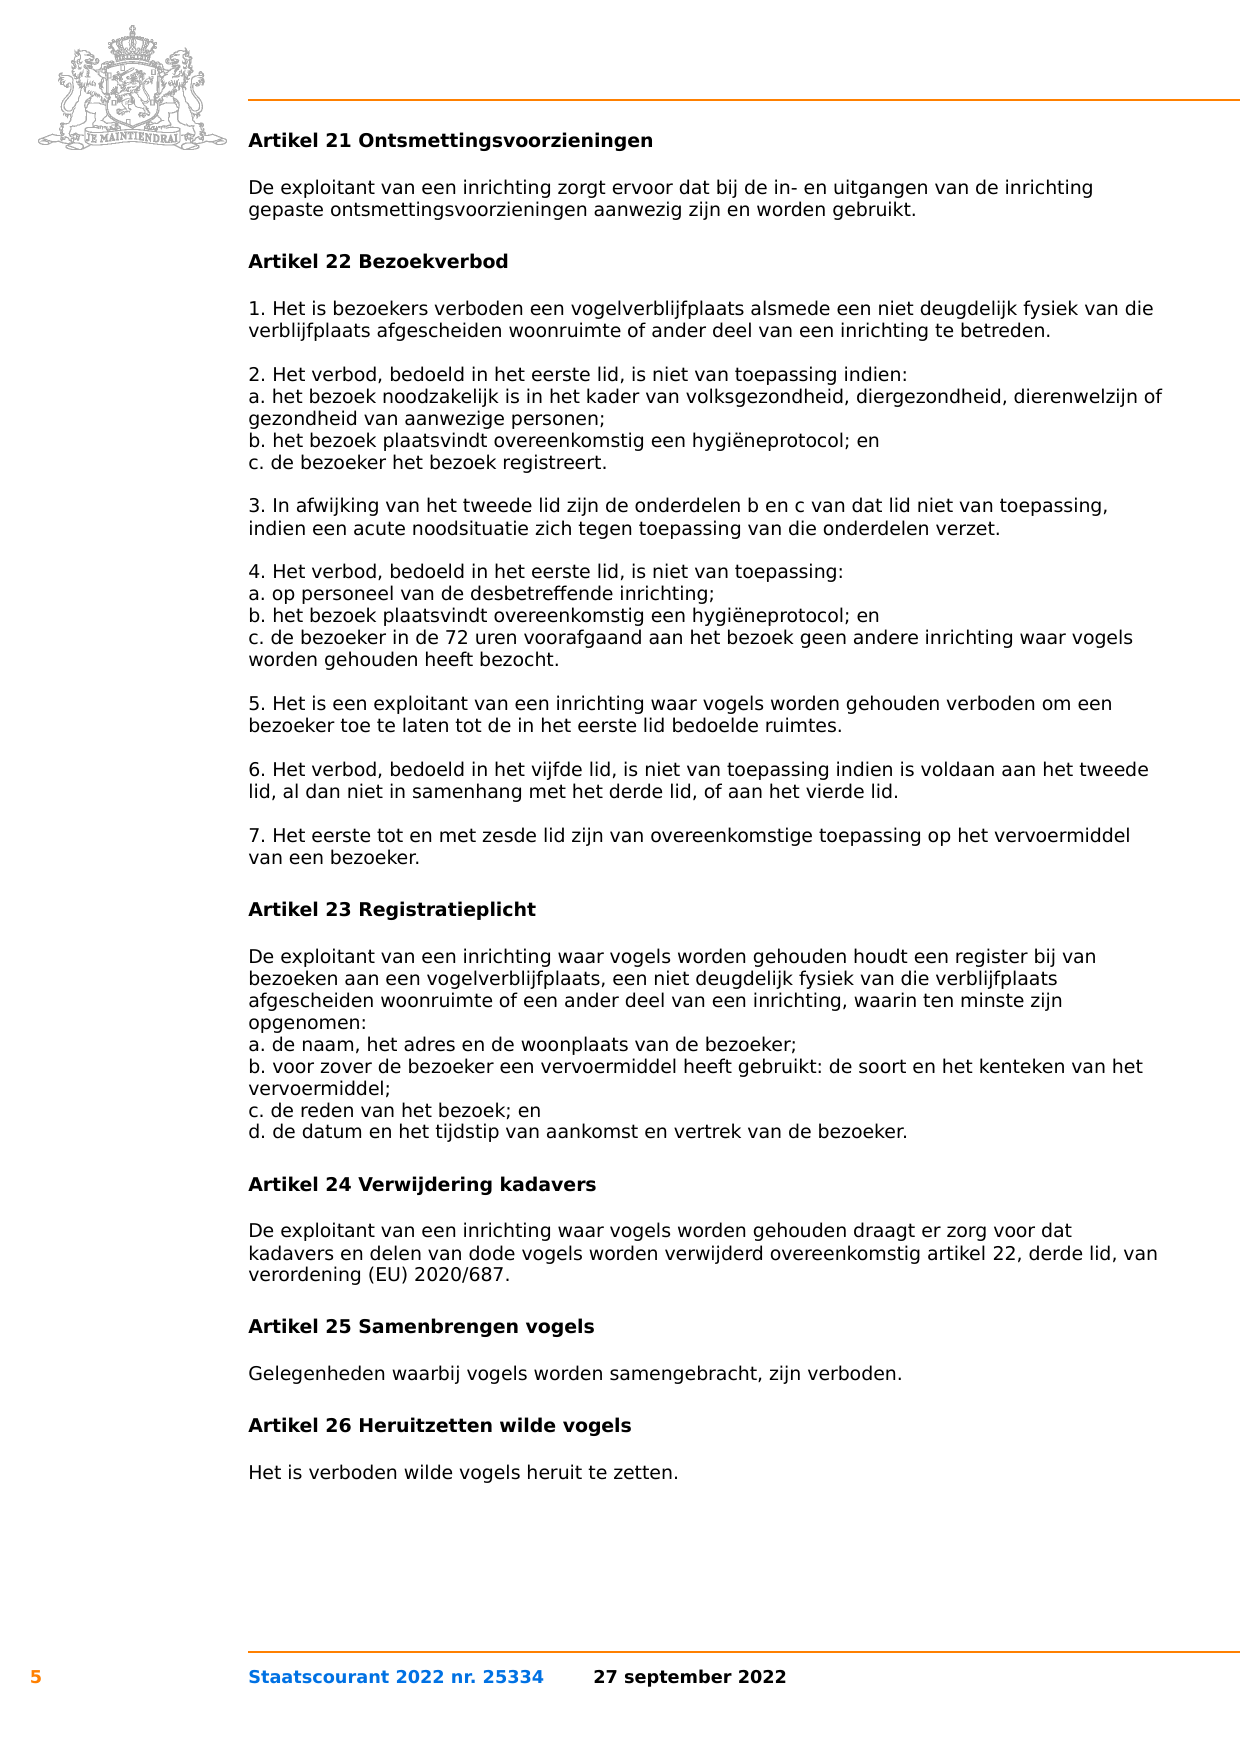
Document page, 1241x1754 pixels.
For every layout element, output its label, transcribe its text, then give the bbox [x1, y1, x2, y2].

text a. het bezoek noodzakelijk is in het kader van volksgezondheid, diergezondheid, dierenwelzijn of gezondheid van aanwezige personen; [248, 386, 1163, 429]
text Gelegenheden waarbij vogels worden samengebracht, zijn verboden. [248, 1363, 1163, 1385]
text b. voor zover de bezoeker een vervoermiddel heeft gebruikt: de soort en het kenteken van het vervoermiddel; [248, 1056, 1163, 1099]
text Het is verboden wilde vogels heruit te zetten. [248, 1462, 1163, 1484]
text b. het bezoek plaatsvindt overeenkomstig een hygiëneprotocol; en [248, 605, 1163, 627]
text d. de datum en het tijdstip van aankomst en vertrek van de bezoeker. [248, 1121, 1163, 1143]
subtitle Artikel 26 Heruitzetten wilde vogels [248, 1415, 1163, 1437]
text b. het bezoek plaatsvindt overeenkomstig een hygiëneprotocol; en [248, 429, 1163, 452]
text 4. Het verbod, bedoeld in het eerste lid, is niet van toepassing: [248, 561, 1163, 583]
subtitle Artikel 24 Verwijdering kadavers [248, 1173, 1163, 1195]
text De exploitant van een inrichting waar vogels worden gehouden houdt een register bij van bezoeken aan een vogelverblijfplaats, een niet deugdelijk fysiek van die verblijfplaats afgescheiden woonruimte of een ander deel van een inrichting, waarin ten minste zijn opgenomen: [248, 946, 1163, 1033]
text De exploitant van een inrichting zorgt ervoor dat bij de in- en uitgangen van de inrichting gepaste ontsmettingsvoorzieningen aanwezig zijn en worden gebruikt. [248, 177, 1163, 221]
text De exploitant van een inrichting waar vogels worden gehouden draagt er zorg voor dat kadavers en delen van dode vogels worden verwijderd overeenkomstig artikel 22, derde lid, van verordening (EU) 2020/687. [248, 1220, 1163, 1286]
text c. de bezoeker het bezoek registreert. [248, 452, 1163, 473]
subtitle Artikel 21 Ontsmettingsvoorzieningen [248, 130, 1163, 152]
text 7. Het eerste tot en met zesde lid zijn van overeenkomstige toepassing op het vervoermiddel van een bezoeker. [248, 825, 1163, 869]
picture [38, 25, 227, 150]
subtitle Artikel 25 Samenbrengen vogels [248, 1316, 1163, 1338]
text a. op personeel van de desbetreffende inrichting; [248, 583, 1163, 605]
text 1. Het is bezoekers verboden een vogelverblijfplaats alsmede een niet deugdelijk fysiek van die verblijfplaats afgescheiden woonruimte of ander deel van een inrichting te betreden. [248, 298, 1163, 342]
text c. de reden van het bezoek; en [248, 1099, 1163, 1121]
subtitle Artikel 23 Registratieplicht [248, 899, 1163, 921]
text c. de bezoeker in de 72 uren voorafgaand aan het bezoek geen andere inrichting waar vogels worden gehouden heeft bezocht. [248, 627, 1163, 671]
subtitle Artikel 22 Bezoekverbod [248, 251, 1163, 273]
text 2. Het verbod, bedoeld in het eerste lid, is niet van toepassing indien: [248, 364, 1163, 386]
text 3. In afwijking van het tweede lid zijn de onderdelen b en c van dat lid niet van toepassing, indien een acute noodsituatie zich tegen toepassing van die onderdelen verzet. [248, 495, 1163, 539]
text 5. Het is een exploitant van een inrichting waar vogels worden gehouden verboden om een bezoeker toe te laten tot de in het eerste lid bedoelde ruimtes. [248, 693, 1163, 737]
text a. de naam, het adres en de woonplaats van de bezoeker; [248, 1033, 1163, 1056]
text 6. Het verbod, bedoeld in het vijfde lid, is niet van toepassing indien is voldaan aan het tweede lid, al dan niet in samenhang met het derde lid, of aan het vierde lid. [248, 759, 1163, 803]
